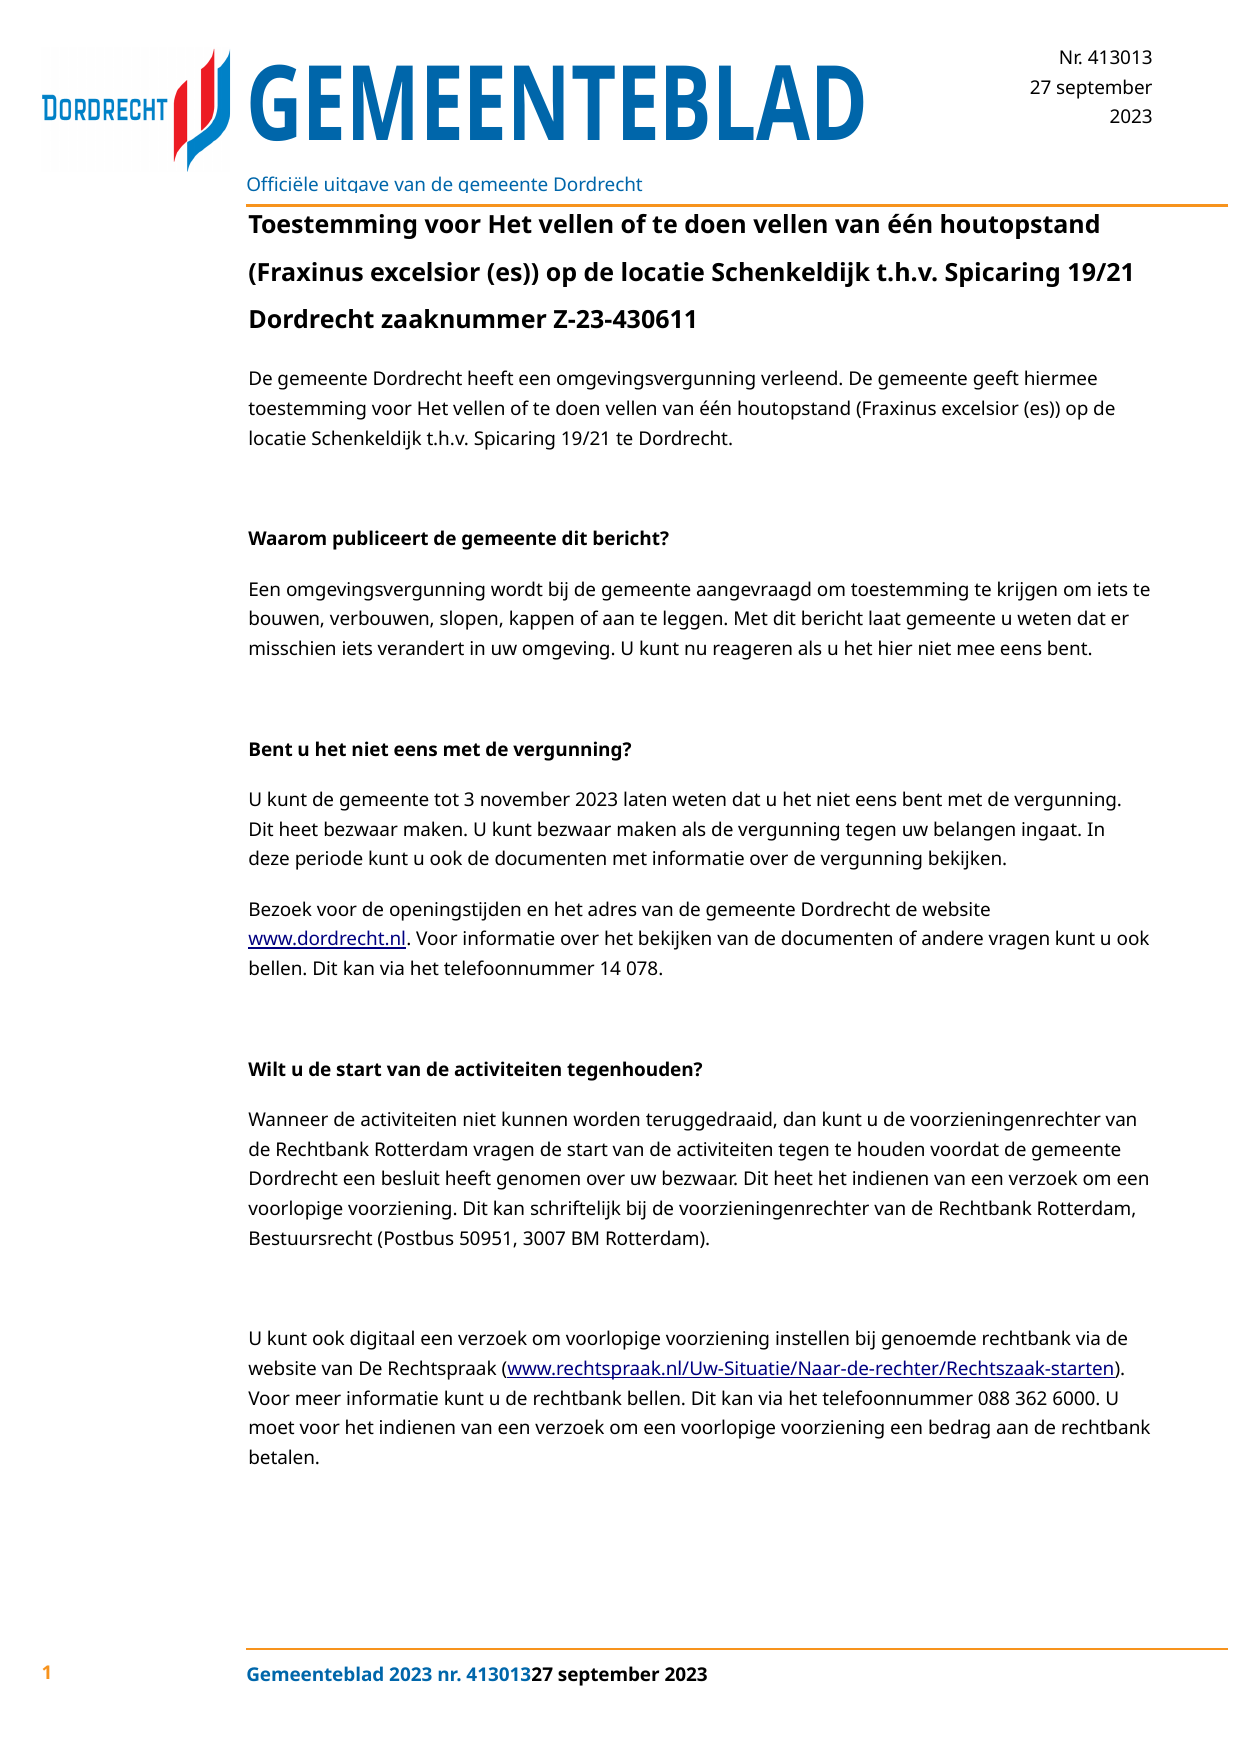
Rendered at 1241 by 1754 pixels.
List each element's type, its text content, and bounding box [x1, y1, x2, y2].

picture [41, 47, 231, 172]
text Wanneer de activiteiten niet kunnen worden teruggedraaid, dan kunt u de voorzieningenrechter van de Rechtbank Rotterdam vragen de start van de activiteiten tegen te houden voordat de gemeente Dordrecht een besluit heeft genomen over uw bezwaar. Dit heet het indienen van een verzoek om een voorlopige voorziening. Dit kan schriftelijk bij de voorzieningenrechter van de Rechtbank Rotterdam, Bestuursrecht (Postbus 50951, 3007 BM Rotterdam). [248, 1106, 1152, 1250]
text Toestemming voor Het vellen of te doen vellen van één houtopstand (Fraxinus excelsior (es)) op de locatie Schenkeldijk t.h.v. Spicaring 19/21 Dordrecht zaaknummer Z-23-430611 [248, 207, 1152, 336]
text De gemeente Dordrecht heeft een omgevingsvergunning verleend. De gemeente geeft hiermee toestemming voor Het vellen of te doen vellen van één houtopstand (Fraxinus excelsior (es)) op de locatie Schenkeldijk t.h.v. Spicaring 19/21 te Dordrecht. [248, 366, 1152, 450]
text Waarom publiceert de gemeente dit bericht? [248, 526, 1152, 551]
text U kunt de gemeente tot 3 november 2023 laten weten dat u het niet eens bent met de vergunning. Dit heet bezwaar maken. U kunt bezwaar maken als de vergunning tegen uw belangen ingaat. In deze periode kunt u ook de documenten met informatie over de vergunning bekijken. [248, 786, 1152, 871]
text Bezoek voor de openingstijden en het adres van de gemeente Dordrecht de website www.dordrecht.nl. Voor informatie over het bekijken van de documenten of andere vragen kunt u ook bellen. Dit kan via het telefoonnummer 14 078. [248, 896, 1152, 981]
text Een omgevingsvergunning wordt bij de gemeente aangevraagd om toestemming te krijgen om iets te bouwen, verbouwen, slopen, kappen of aan te leggen. Met dit bericht laat gemeente u weten dat er misschien iets verandert in uw omgeving. U kunt nu reageren als u het hier niet mee eens bent. [248, 576, 1152, 661]
text Bent u het niet eens met de vergunning? [248, 736, 1152, 762]
text U kunt ook digitaal een verzoek om voorlopige voorziening instellen bij genoemde rechtbank via de website van De Rechtspraak (www.rechtspraak.nl/Uw-Situatie/Naar-de-rechter/Rechtszaak-starten). Voor meer informatie kunt u de rechtbank bellen. Dit kan via het telefoonnummer 088 362 6000. U moet voor het indienen van een verzoek om een voorlopige voorziening een bedrag aan de rechtbank betalen. [248, 1326, 1152, 1469]
text Wilt u de start van de activiteiten tegenhouden? [248, 1056, 1152, 1082]
